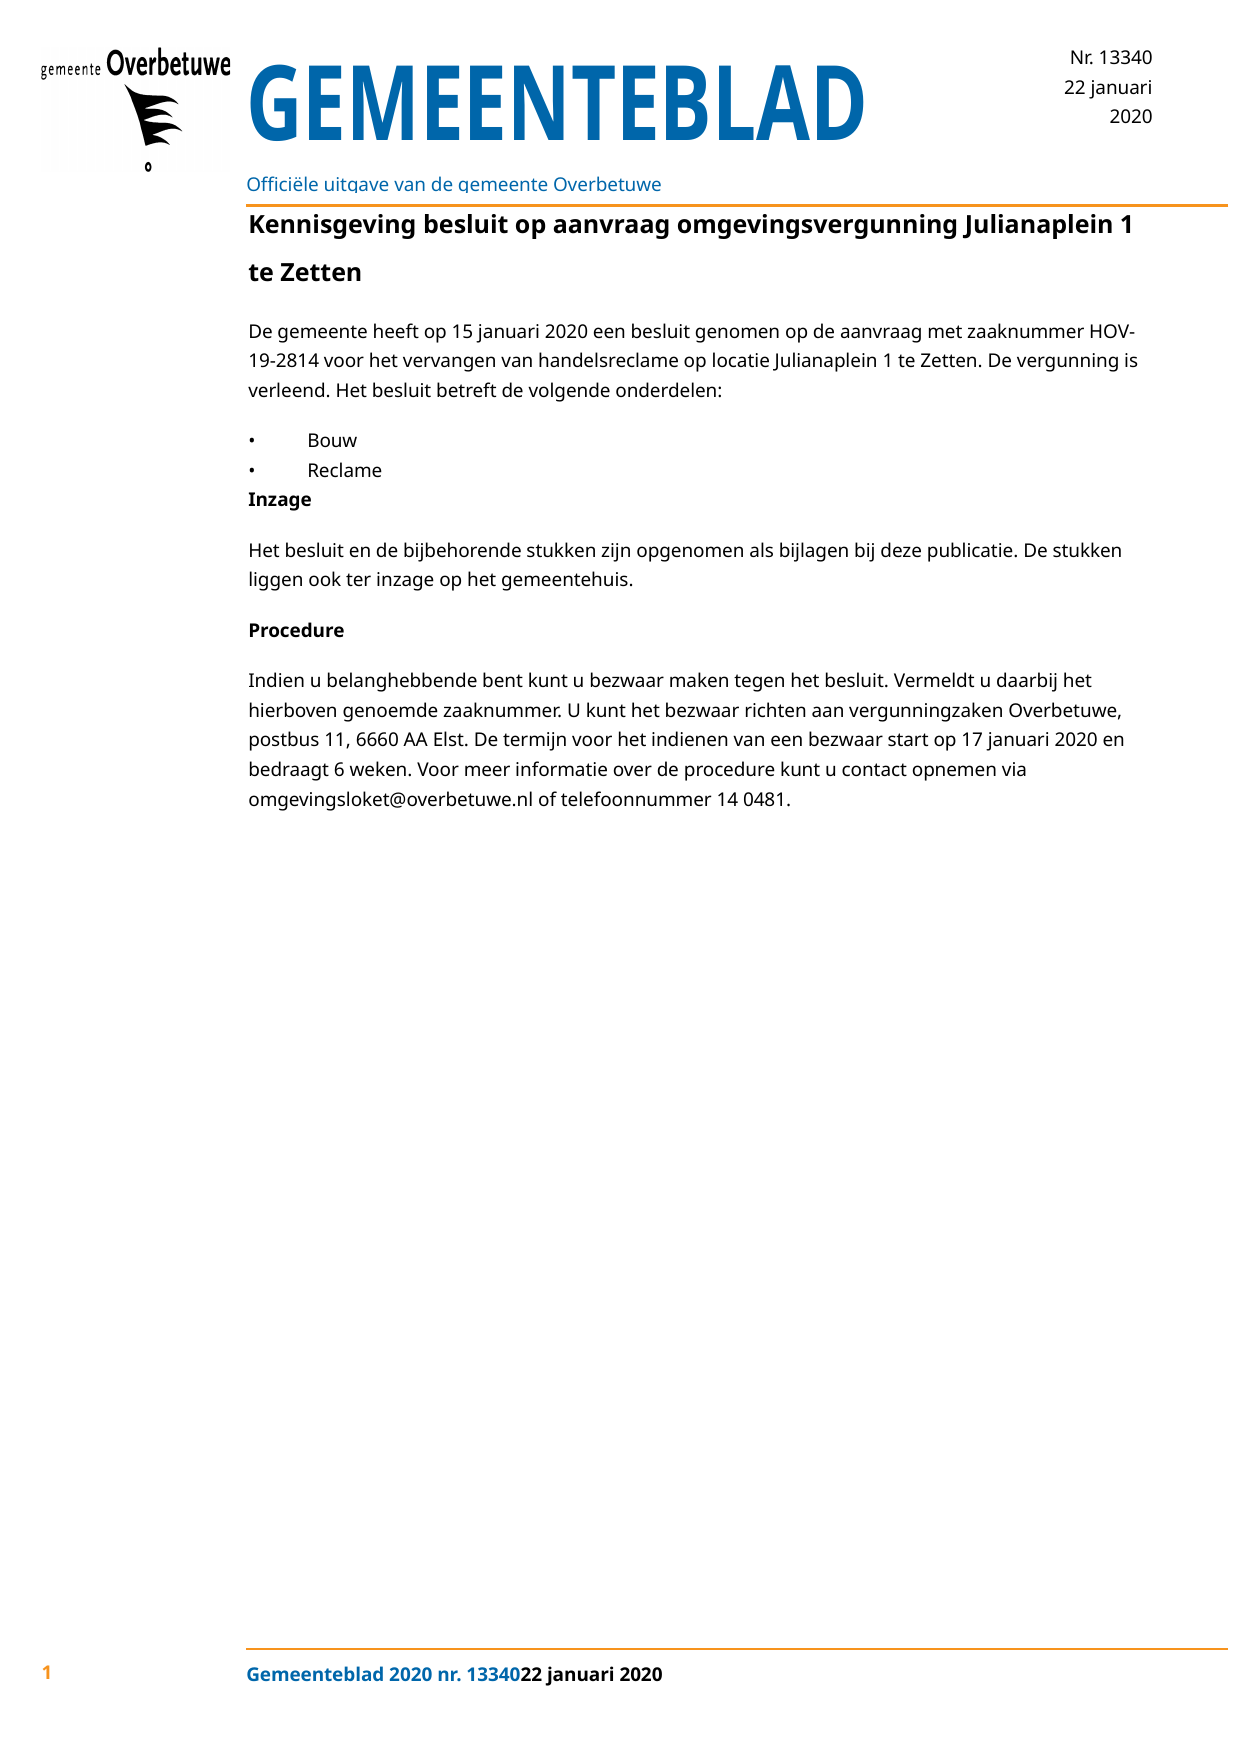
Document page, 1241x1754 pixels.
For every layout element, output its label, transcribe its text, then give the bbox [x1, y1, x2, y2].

text Het besluit en de bijbehorende stukken zijn opgenomen als bijlagen bij deze publicatie. De stukken liggen ook ter inzage op het gemeentehuis. [248, 537, 1152, 592]
text Inzage [248, 487, 1152, 512]
text De gemeente heeft op 15 januari 2020 een besluit genomen op de aanvraag met zaaknummer HOV-19-2814 voor het vervangen van handelsreclame op locatie Julianaplein 1 te Zetten. De vergunning is verleend. Het besluit betreft de volgende onderdelen: [248, 318, 1152, 403]
list Reclame [248, 457, 1152, 483]
text Indien u belanghebbende bent kunt u bezwaar maken tegen het besluit. Vermeldt u daarbij het hierboven genoemde zaaknummer. U kunt het bezwaar richten aan vergunningzaken Overbetuwe, postbus 11, 6660 AA Elst. De termijn voor het indienen van een bezwaar start op 17 januari 2020 en bedraagt 6 weken. Voor meer informatie over de procedure kunt u contact opnemen via omgevingsloket@overbetuwe.nl of telefoonnummer 14 0481. [248, 667, 1152, 812]
list Bouw [248, 427, 1152, 453]
picture [41, 47, 231, 172]
text Kennisgeving besluit op aanvraag omgevingsvergunning Julianaplein 1 te Zetten [248, 207, 1152, 288]
text Procedure [248, 617, 1152, 643]
